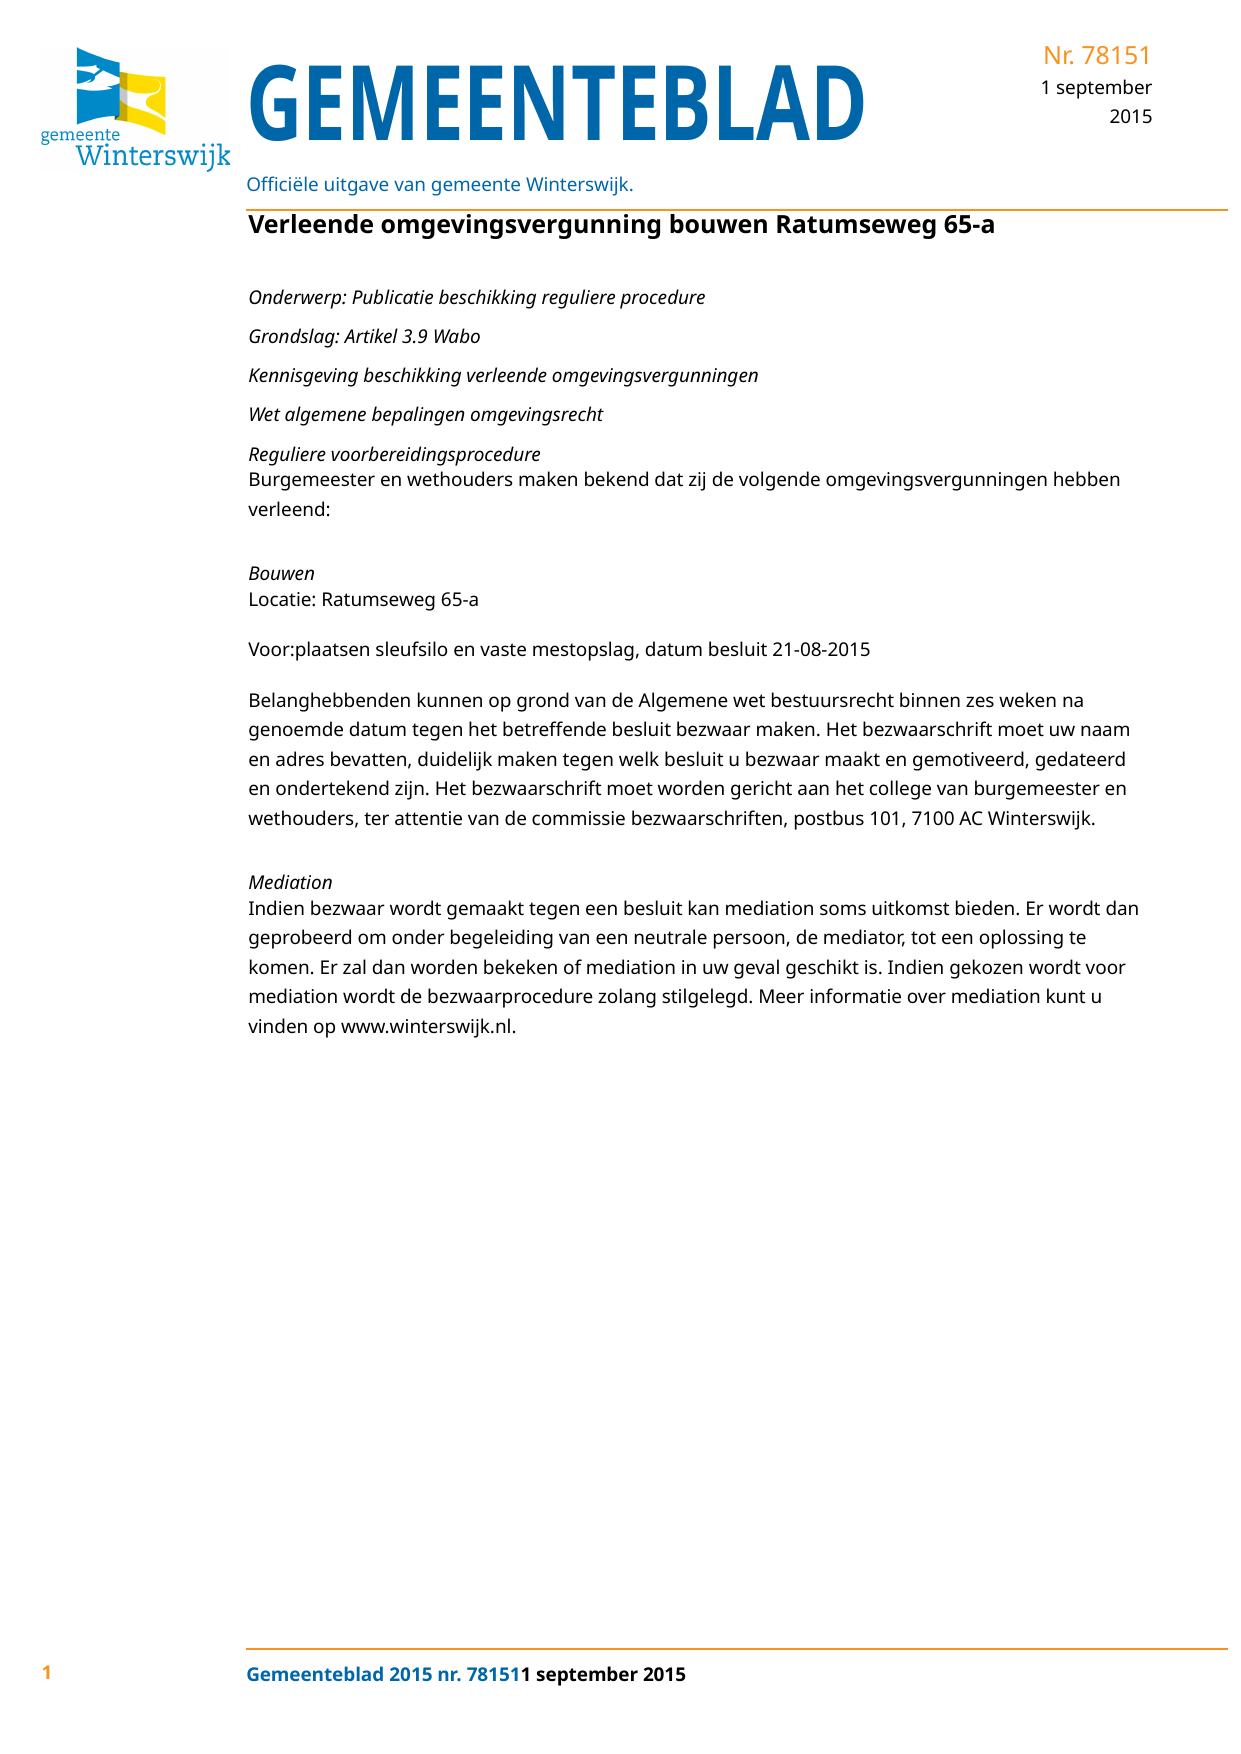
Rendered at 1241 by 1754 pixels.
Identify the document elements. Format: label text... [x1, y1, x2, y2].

text Voor:plaatsen sleufsilo en vaste mestopslag, datum besluit 21-08-2015 [248, 636, 1152, 662]
text Bouwen [248, 560, 1152, 586]
text Burgemeester en wethouders maken bekend dat zij de volgende omgevingsvergunningen hebben verleend: [248, 467, 1152, 522]
text Verleende omgevingsvergunning bouwen Ratumseweg 65-a [248, 211, 1152, 241]
text Indien bezwaar wordt gemaakt tegen een besluit kan mediation soms uitkomst bieden. Er wordt dan geprobeerd om onder begeleiding van een neutrale persoon, de mediator, tot een oplossing te komen. Er zal dan worden bekeken of mediation in uw geval geschikt is. Indien gekozen wordt voor mediation wordt de bezwaarprocedure zolang stilgelegd. Meer informatie over mediation kunt u vinden op www.winterswijk.nl. [248, 895, 1152, 1039]
text Grondslag: Artikel 3.9 Wabo [248, 323, 1152, 349]
text Reguliere voorbereidingsprocedure [248, 441, 1152, 467]
picture [225, 153, 231, 162]
picture [41, 47, 231, 172]
text Belanghebbenden kunnen op grond van de Algemene wet bestuursrecht binnen zes weken na genoemde datum tegen het betreffende besluit bezwaar maken. Het bezwaarschrift moet uw naam en adres bevatten, duidelijk maken tegen welk besluit u bezwaar maakt en gemotiveerd, gedateerd en ondertekend zijn. Het bezwaarschrift moet worden gericht aan het college van burgemeester en wethouders, ter attentie van de commissie bezwaarschriften, postbus 101, 7100 AC Winterswijk. [248, 687, 1152, 831]
text Onderwerp: Publicatie beschikking reguliere procedure [248, 284, 1152, 309]
text Locatie: Ratumseweg 65-a [248, 586, 1152, 612]
text Wet algemene bepalingen omgevingsrecht [248, 402, 1152, 427]
text Kennisgeving beschikking verleende omgevingsvergunningen [248, 362, 1152, 388]
text Mediation [248, 869, 1152, 895]
